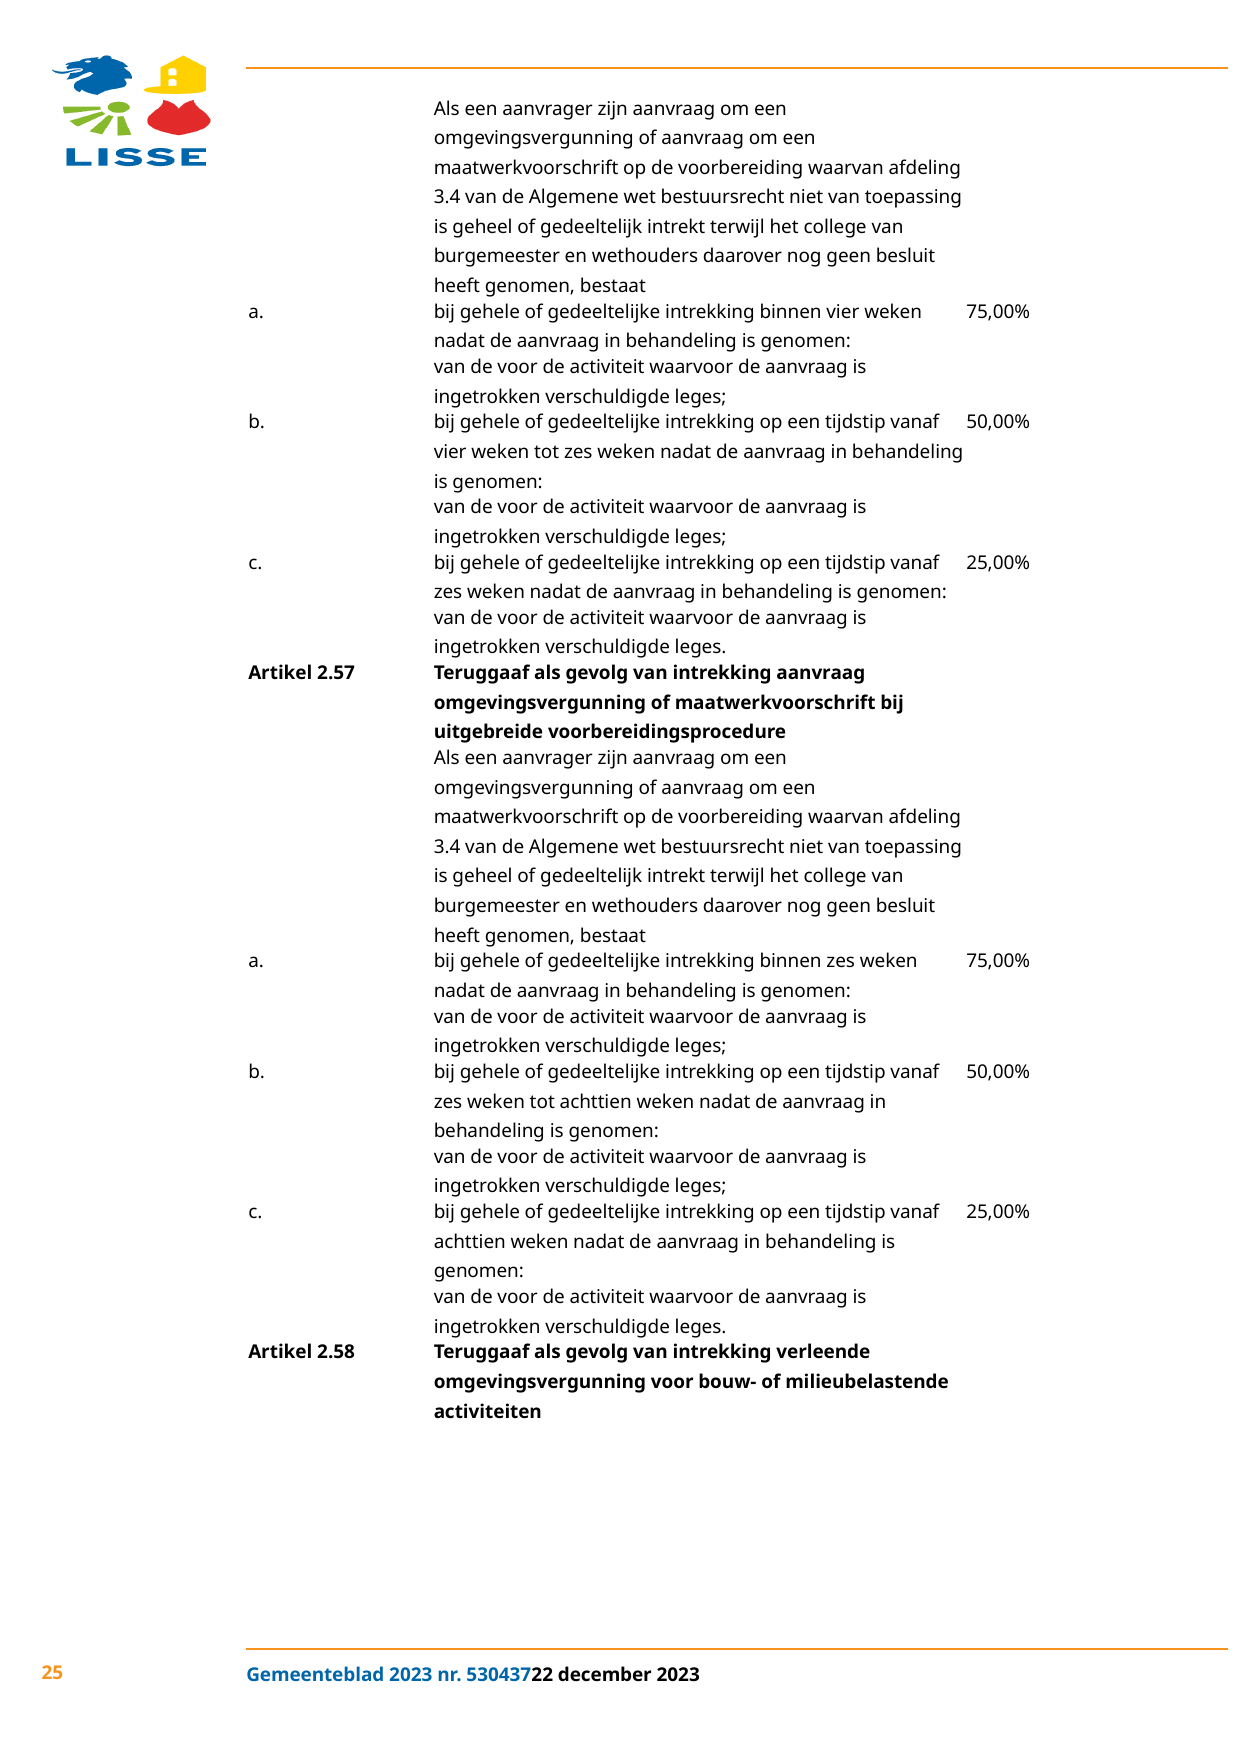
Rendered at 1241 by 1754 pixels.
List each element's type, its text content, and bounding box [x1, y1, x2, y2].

table_cell Artikel 2.58 [248, 1339, 433, 1423]
table_cell bij gehele of gedeeltelijke intrekking op een tijdstip vanaf zes weken tot achttien weken nadat de aanvraag in behandeling is genomen: [434, 1058, 966, 1143]
table_cell van de voor de activiteit waarvoor de aanvraag is ingetrokken verschuldigde leges. [434, 1283, 966, 1339]
table_cell [248, 95, 433, 298]
table_cell [966, 604, 1152, 659]
table_cell [966, 1143, 1152, 1198]
table_cell [966, 744, 1152, 948]
table_cell van de voor de activiteit waarvoor de aanvraag is ingetrokken verschuldigde leges; [434, 353, 966, 409]
table_cell 75,00% [966, 298, 1152, 353]
table_cell [248, 353, 433, 409]
table_cell 50,00% [966, 1058, 1152, 1143]
table_cell 75,00% [966, 948, 1152, 1003]
table_cell [966, 353, 1152, 409]
table_cell [966, 95, 1152, 298]
table_cell [248, 744, 433, 948]
table_cell Als een aanvrager zijn aanvraag om een omgevingsvergunning of aanvraag om een maatwerkvoorschrift op de voorbereiding waarvan afdeling 3.4 van de Algemene wet bestuursrecht niet van toepassing is geheel of gedeeltelijk intrekt terwijl het college van burgemeester en wethouders daarover nog geen besluit heeft genomen, bestaat [434, 744, 966, 948]
table_cell [966, 1003, 1152, 1058]
table_cell 25,00% [966, 549, 1152, 604]
table_cell bij gehele of gedeeltelijke intrekking op een tijdstip vanaf achttien weken nadat de aanvraag in behandeling is genomen: [434, 1199, 966, 1283]
table_cell c. [248, 1199, 433, 1283]
table_cell a. [248, 298, 433, 353]
table_cell [966, 660, 1152, 744]
table_cell [248, 1283, 433, 1339]
table_cell b. [248, 409, 433, 493]
table_cell b. [248, 1058, 433, 1143]
table_cell [248, 1143, 433, 1198]
table_cell Als een aanvrager zijn aanvraag om een omgevingsvergunning of aanvraag om een maatwerkvoorschrift op de voorbereiding waarvan afdeling 3.4 van de Algemene wet bestuursrecht niet van toepassing is geheel of gedeeltelijk intrekt terwijl het college van burgemeester en wethouders daarover nog geen besluit heeft genomen, bestaat [434, 95, 966, 298]
table_cell bij gehele of gedeeltelijke intrekking op een tijdstip vanaf zes weken nadat de aanvraag in behandeling is genomen: [434, 549, 966, 604]
table_cell [966, 1339, 1152, 1423]
table_cell 50,00% [966, 409, 1152, 493]
table_cell [248, 494, 433, 549]
table_cell bij gehele of gedeeltelijke intrekking op een tijdstip vanaf vier weken tot zes weken nadat de aanvraag in behandeling is genomen: [434, 409, 966, 493]
picture [41, 47, 231, 172]
table_cell Artikel 2.57 [248, 660, 433, 744]
table_cell c. [248, 549, 433, 604]
table_cell bij gehele of gedeeltelijke intrekking binnen zes weken nadat de aanvraag in behandeling is genomen: [434, 948, 966, 1003]
table_cell [966, 494, 1152, 549]
table_cell [248, 1003, 433, 1058]
table_cell bij gehele of gedeeltelijke intrekking binnen vier weken nadat de aanvraag in behandeling is genomen: [434, 298, 966, 353]
table_cell van de voor de activiteit waarvoor de aanvraag is ingetrokken verschuldigde leges. [434, 604, 966, 659]
table_cell van de voor de activiteit waarvoor de aanvraag is ingetrokken verschuldigde leges; [434, 494, 966, 549]
table_cell van de voor de activiteit waarvoor de aanvraag is ingetrokken verschuldigde leges; [434, 1003, 966, 1058]
table_cell 25,00% [966, 1199, 1152, 1283]
table_cell Teruggaaf als gevolg van intrekking verleende omgevingsvergunning voor bouw- of milieubelastende activiteiten [434, 1339, 966, 1423]
table_cell [248, 604, 433, 659]
table_cell [966, 1283, 1152, 1339]
table_cell van de voor de activiteit waarvoor de aanvraag is ingetrokken verschuldigde leges; [434, 1143, 966, 1198]
table_cell Teruggaaf als gevolg van intrekking aanvraag omgevingsvergunning of maatwerkvoorschrift bij uitgebreide voorbereidingsprocedure [434, 660, 966, 744]
table_cell a. [248, 948, 433, 1003]
